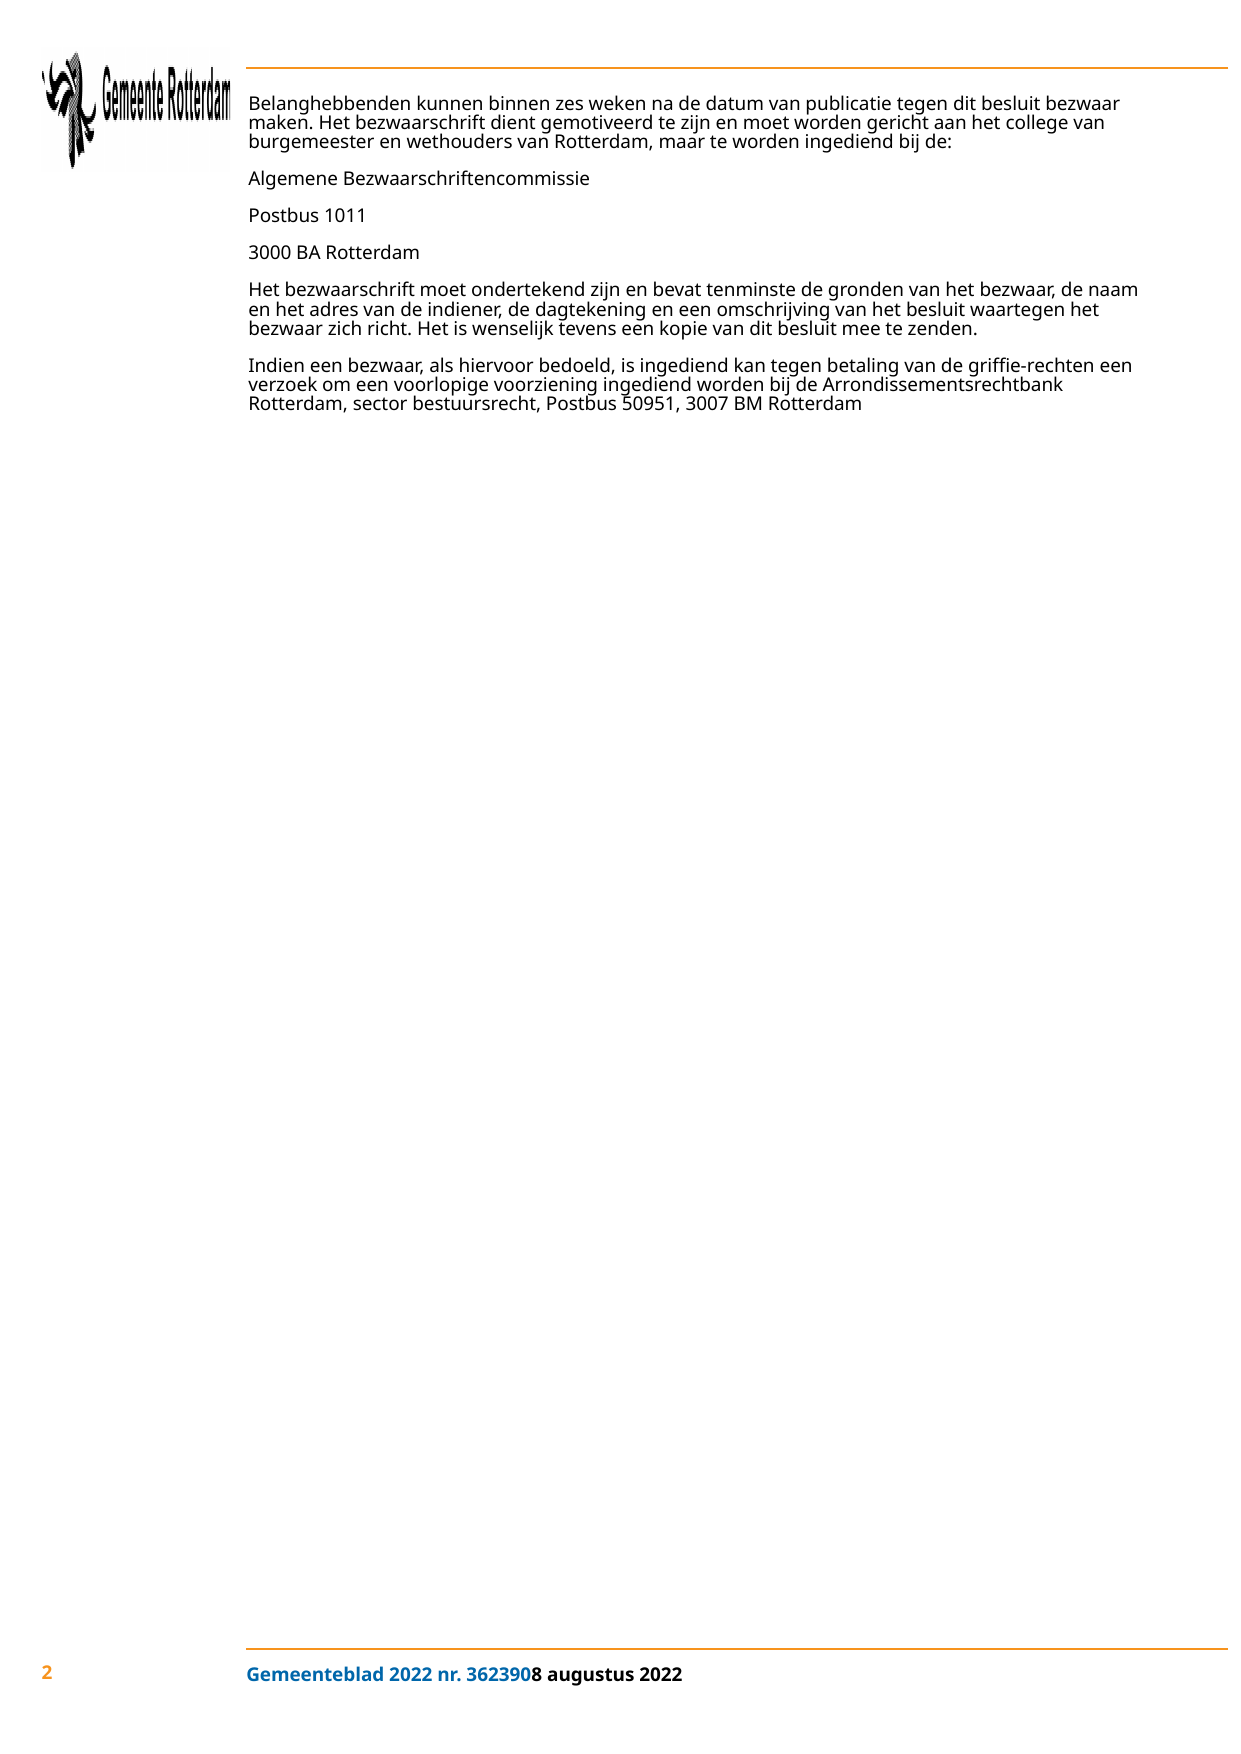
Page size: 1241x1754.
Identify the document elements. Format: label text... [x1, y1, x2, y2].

text Het bezwaarschrift moet ondertekend zijn en bevat tenminste de gronden van het bezwaar, de naam en het adres van de indiener, de dagtekening en een omschrijving van het besluit waartegen het bezwaar zich richt. Het is wenselijk tevens een kopie van dit besluit mee te zenden. [248, 281, 1152, 339]
text Postbus 1011 [248, 207, 1152, 227]
text Algemene Bezwaarschriftencommissie [248, 170, 1152, 190]
text 3000 BA Rotterdam [248, 244, 1152, 264]
text Belanghebbenden kunnen binnen zes weken na de datum van publicatie tegen dit besluit bezwaar maken. Het bezwaarschrift dient gemotiveerd te zijn en moet worden gericht aan het college van burgemeester en wethouders van Rotterdam, maar te worden ingediend bij de: [248, 95, 1152, 153]
picture [41, 47, 231, 172]
text Indien een bezwaar, als hiervoor bedoeld, is ingediend kan tegen betaling van de griffie-rechten een verzoek om een voorlopige voorziening ingediend worden bij de Arrondissementsrechtbank Rotterdam, sector bestuursrecht, Postbus 50951, 3007 BM Rotterdam [248, 357, 1152, 415]
